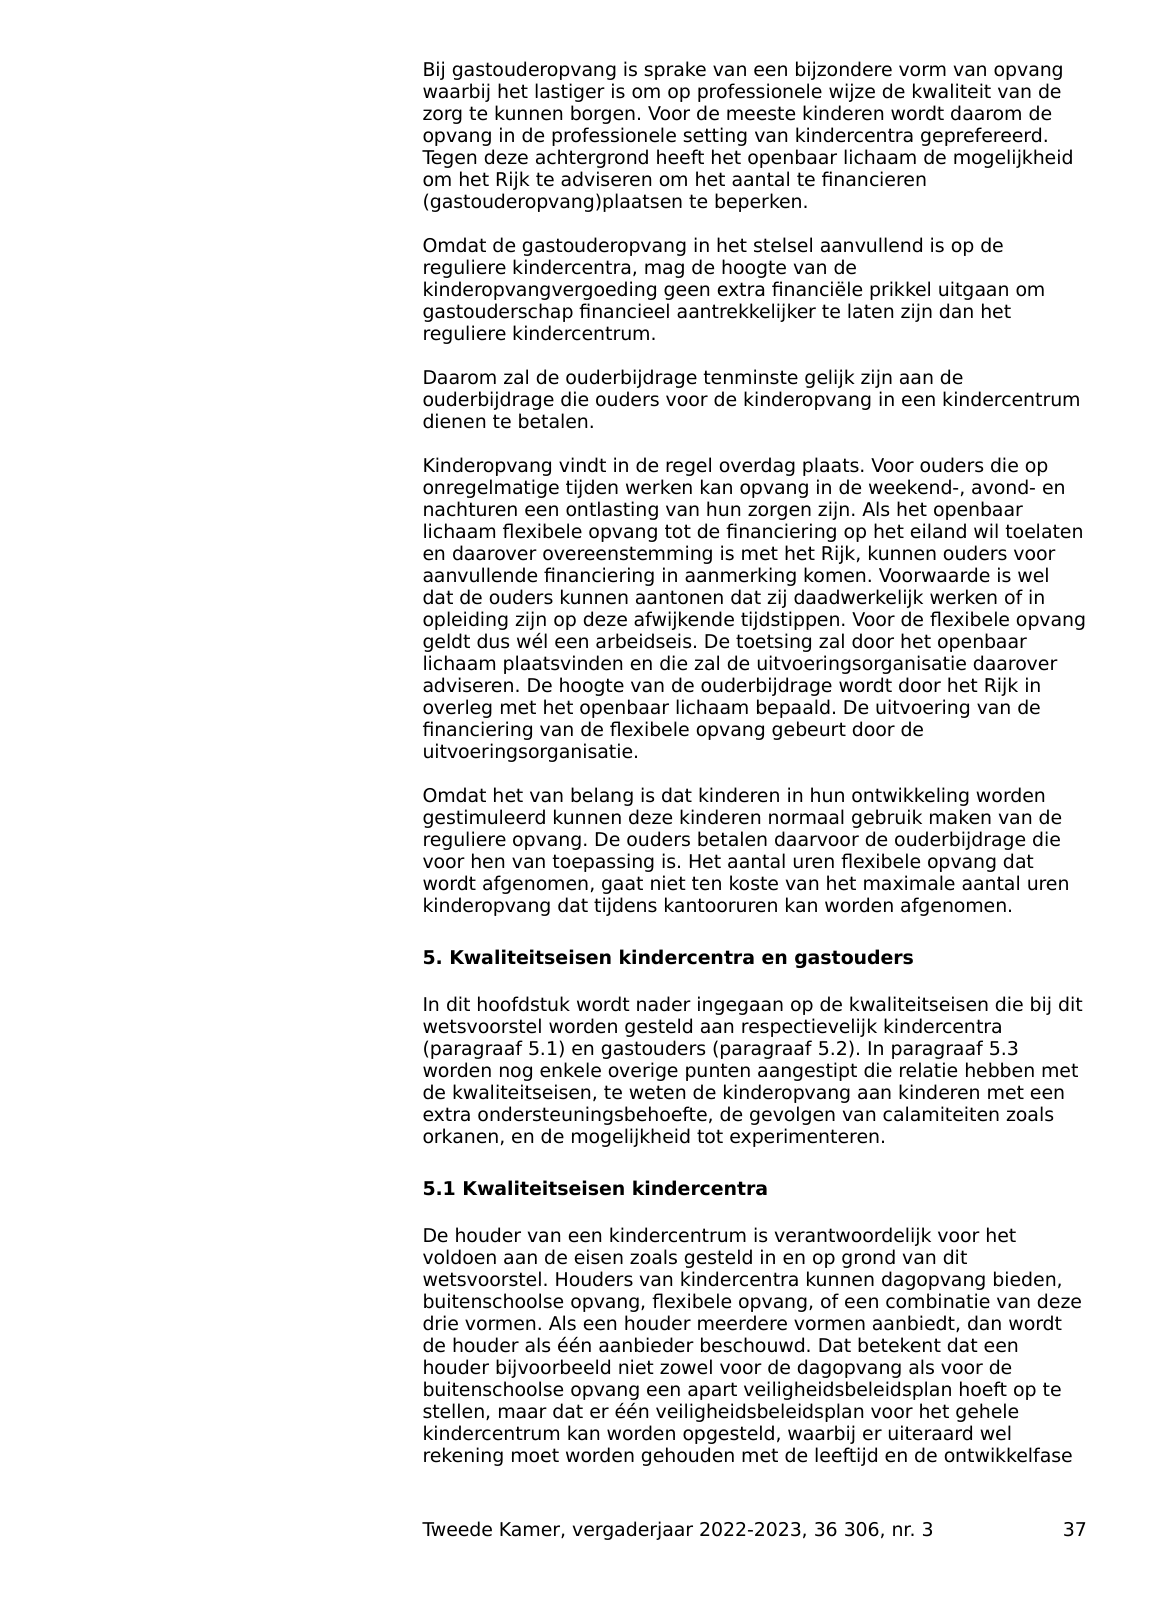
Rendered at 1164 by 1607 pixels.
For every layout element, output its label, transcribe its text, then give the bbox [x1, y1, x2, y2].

subtitle 5. Kwaliteitseisen kindercentra en gastouders [422, 947, 1087, 969]
text De houder van een kindercentrum is verantwoordelijk voor het voldoen aan de eisen zoals gesteld in en op grond van dit wetsvoorstel. Houders van kindercentra kunnen dagopvang bieden, buitenschoolse opvang, flexibele opvang, of een combinatie van deze drie vormen. Als een houder meerdere vormen aanbiedt, dan wordt de houder als één aanbieder beschouwd. Dat betekent dat een houder bijvoorbeeld niet zowel voor de dagopvang als voor de buitenschoolse opvang een apart veiligheidsbeleidsplan hoeft op te stellen, maar dat er één veiligheidsbeleidsplan voor het gehele kindercentrum kan worden opgesteld, waarbij er uiteraard wel rekening moet worden gehouden met de leeftijd en de ontwikkelfase [422, 1225, 1087, 1467]
text Bij gastouderopvang is sprake van een bijzondere vorm van opvang waarbij het lastiger is om op professionele wijze de kwaliteit van de zorg te kunnen borgen. Voor de meeste kinderen wordt daarom de opvang in de professionele setting van kindercentra geprefereerd. Tegen deze achtergrond heeft het openbaar lichaam de mogelijkheid om het Rijk te adviseren om het aantal te financieren (gastouderopvang)plaatsen te beperken. [422, 59, 1087, 213]
text Omdat de gastouderopvang in het stelsel aanvullend is op de reguliere kindercentra, mag de hoogte van de kinderopvangvergoeding geen extra financiële prikkel uitgaan om gastouderschap financieel aantrekkelijker te laten zijn dan het reguliere kindercentrum. [422, 235, 1087, 345]
text Daarom zal de ouderbijdrage tenminste gelijk zijn aan de ouderbijdrage die ouders voor de kinderopvang in een kindercentrum dienen te betalen. [422, 367, 1087, 433]
subtitle 5.1 Kwaliteitseisen kindercentra [422, 1178, 1087, 1200]
text Omdat het van belang is dat kinderen in hun ontwikkeling worden gestimuleerd kunnen deze kinderen normaal gebruik maken van de reguliere opvang. De ouders betalen daarvoor de ouderbijdrage die voor hen van toepassing is. Het aantal uren flexibele opvang dat wordt afgenomen, gaat niet ten koste van het maximale aantal uren kinderopvang dat tijdens kantooruren kan worden afgenomen. [422, 785, 1087, 917]
text In dit hoofdstuk wordt nader ingegaan op de kwaliteitseisen die bij dit wetsvoorstel worden gesteld aan respectievelijk kindercentra (paragraaf 5.1) en gastouders (paragraaf 5.2). In paragraaf 5.3 worden nog enkele overige punten aangestipt die relatie hebben met de kwaliteitseisen, te weten de kinderopvang aan kinderen met een extra ondersteuningsbehoefte, de gevolgen van calamiteiten zoals orkanen, en de mogelijkheid tot experimenteren. [422, 994, 1087, 1148]
text Kinderopvang vindt in de regel overdag plaats. Voor ouders die op onregelmatige tijden werken kan opvang in de weekend-, avond- en nachturen een ontlasting van hun zorgen zijn. Als het openbaar lichaam flexibele opvang tot de financiering op het eiland wil toelaten en daarover overeenstemming is met het Rijk, kunnen ouders voor aanvullende financiering in aanmerking komen. Voorwaarde is wel dat de ouders kunnen aantonen dat zij daadwerkelijk werken of in opleiding zijn op deze afwijkende tijdstippen. Voor de flexibele opvang geldt dus wél een arbeidseis. De toetsing zal door het openbaar lichaam plaatsvinden en die zal de uitvoeringsorganisatie daarover adviseren. De hoogte van de ouderbijdrage wordt door het Rijk in overleg met het openbaar lichaam bepaald. De uitvoering van de financiering van de flexibele opvang gebeurt door de uitvoeringsorganisatie. [422, 455, 1087, 763]
